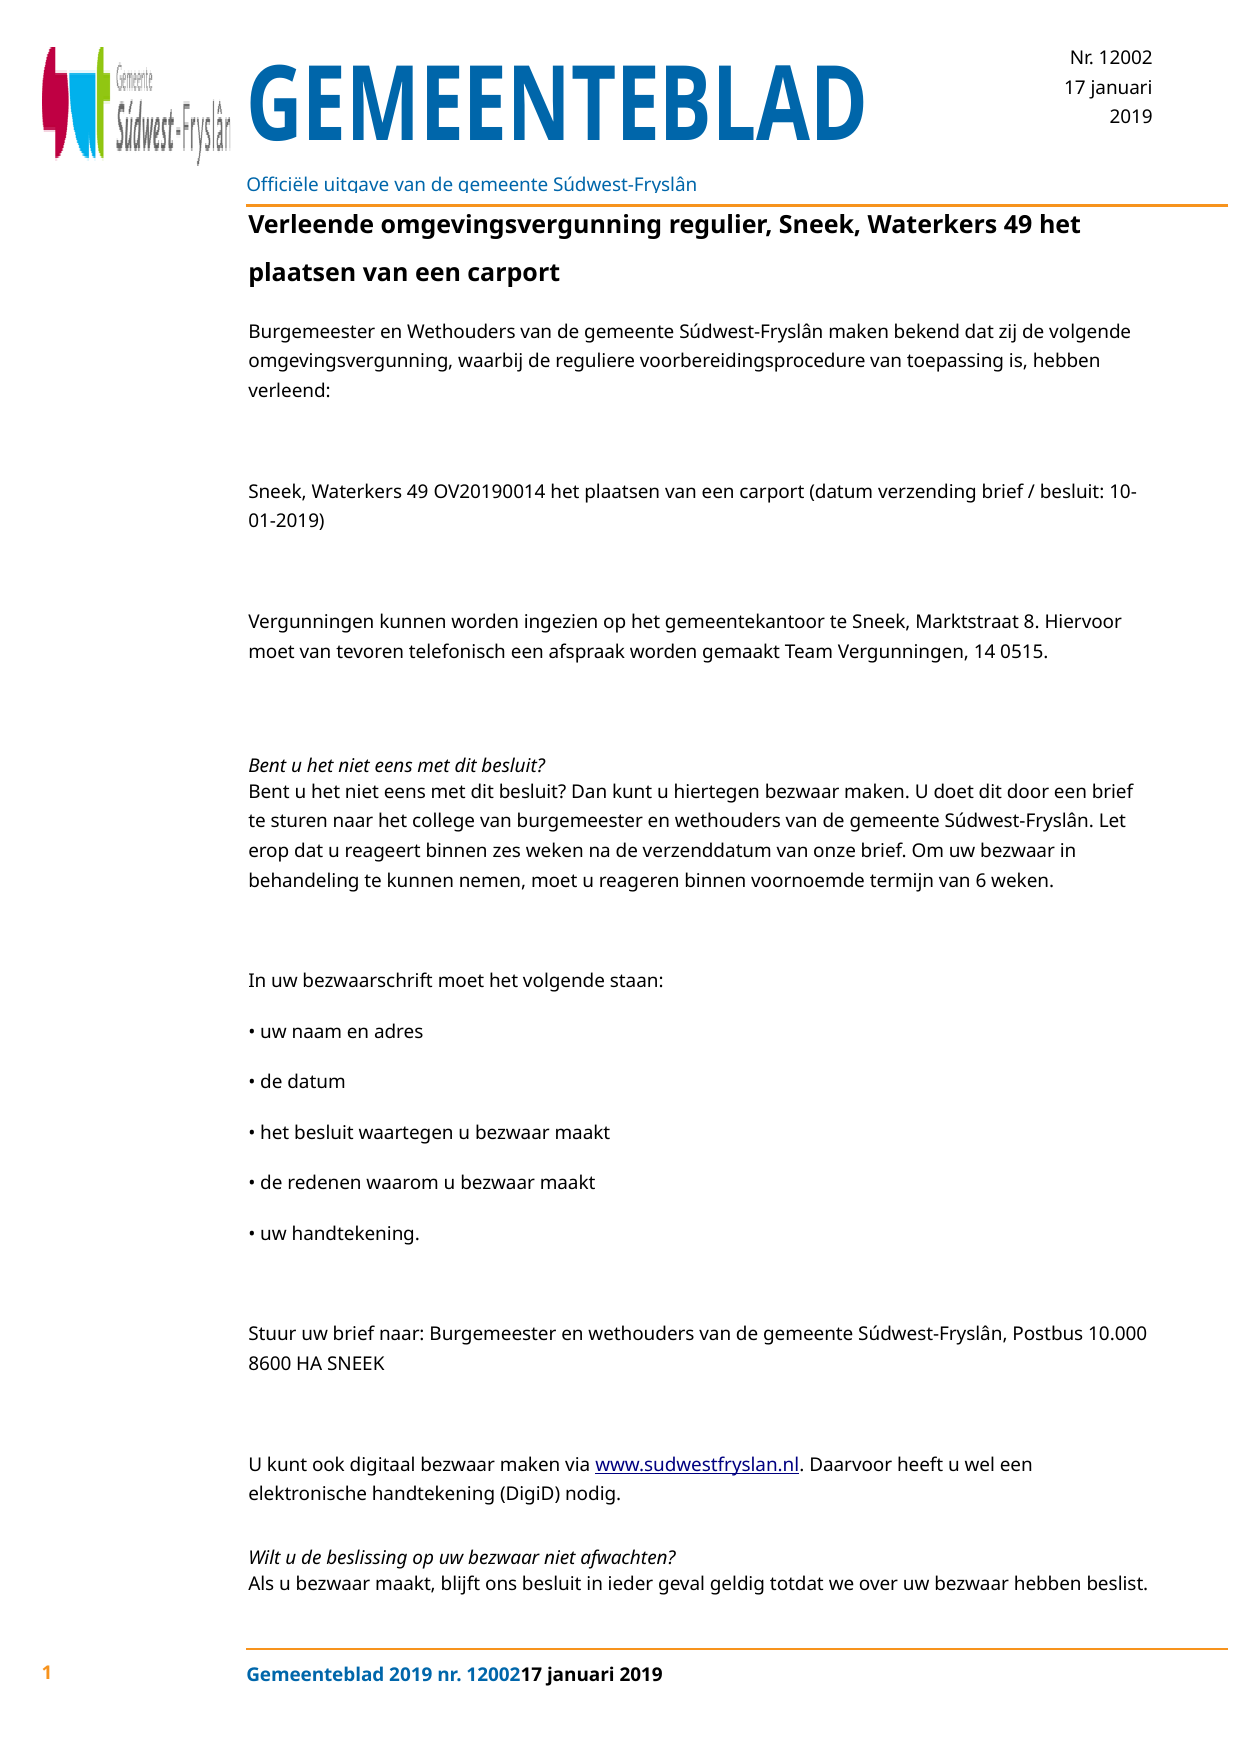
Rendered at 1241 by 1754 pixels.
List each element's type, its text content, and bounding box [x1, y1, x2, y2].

text Vergunningen kunnen worden ingezien op het gemeentekantoor te Sneek, Marktstraat 8. Hiervoor moet van tevoren telefonisch een afspraak worden gemaakt Team Vergunningen, 14 0515. [248, 608, 1152, 664]
text • de datum [248, 1068, 1152, 1094]
picture [41, 47, 231, 172]
text Bent u het niet eens met dit besluit? Dan kunt u hiertegen bezwaar maken. U doet dit door een brief te sturen naar het college van burgemeester en wethouders van de gemeente Súdwest-Fryslân. Let erop dat u reageert binnen zes weken na de verzenddatum van onze brief. Om uw bezwaar in behandeling te kunnen nemen, moet u reageren binnen voornoemde termijn van 6 weken. [248, 778, 1152, 892]
text • het besluit waartegen u bezwaar maakt [248, 1119, 1152, 1144]
text Bent u het niet eens met dit besluit? [248, 752, 1152, 778]
text Wilt u de beslissing op uw bezwaar niet afwachten? [248, 1544, 1152, 1570]
text U kunt ook digitaal bezwaar maken via www.sudwestfryslan.nl. Daarvoor heeft u wel een elektronische handtekening (DigiD) nodig. [248, 1451, 1152, 1506]
text • uw handtekening. [248, 1220, 1152, 1245]
text Als u bezwaar maakt, blijft ons besluit in ieder geval geldig totdat we over uw bezwaar hebben beslist. [248, 1570, 1152, 1596]
text Verleende omgevingsvergunning regulier, Sneek, Waterkers 49 het plaatsen van een carport [248, 207, 1152, 288]
text In uw bezwaarschrift moet het volgende staan: [248, 968, 1152, 993]
text Sneek, Waterkers 49 OV20190014 het plaatsen van een carport (datum verzending brief / besluit: 10-01-2019) [248, 478, 1152, 533]
text Burgemeester en Wethouders van de gemeente Súdwest-Fryslân maken bekend dat zij de volgende omgevingsvergunning, waarbij de reguliere voorbereidingsprocedure van toepassing is, hebben verleend: [248, 318, 1152, 403]
text • de redenen waarom u bezwaar maakt [248, 1169, 1152, 1195]
text Stuur uw brief naar: Burgemeester en wethouders van de gemeente Súdwest-Fryslân, Postbus 10.000 8600 HA SNEEK [248, 1321, 1152, 1376]
text • uw naam en adres [248, 1018, 1152, 1044]
